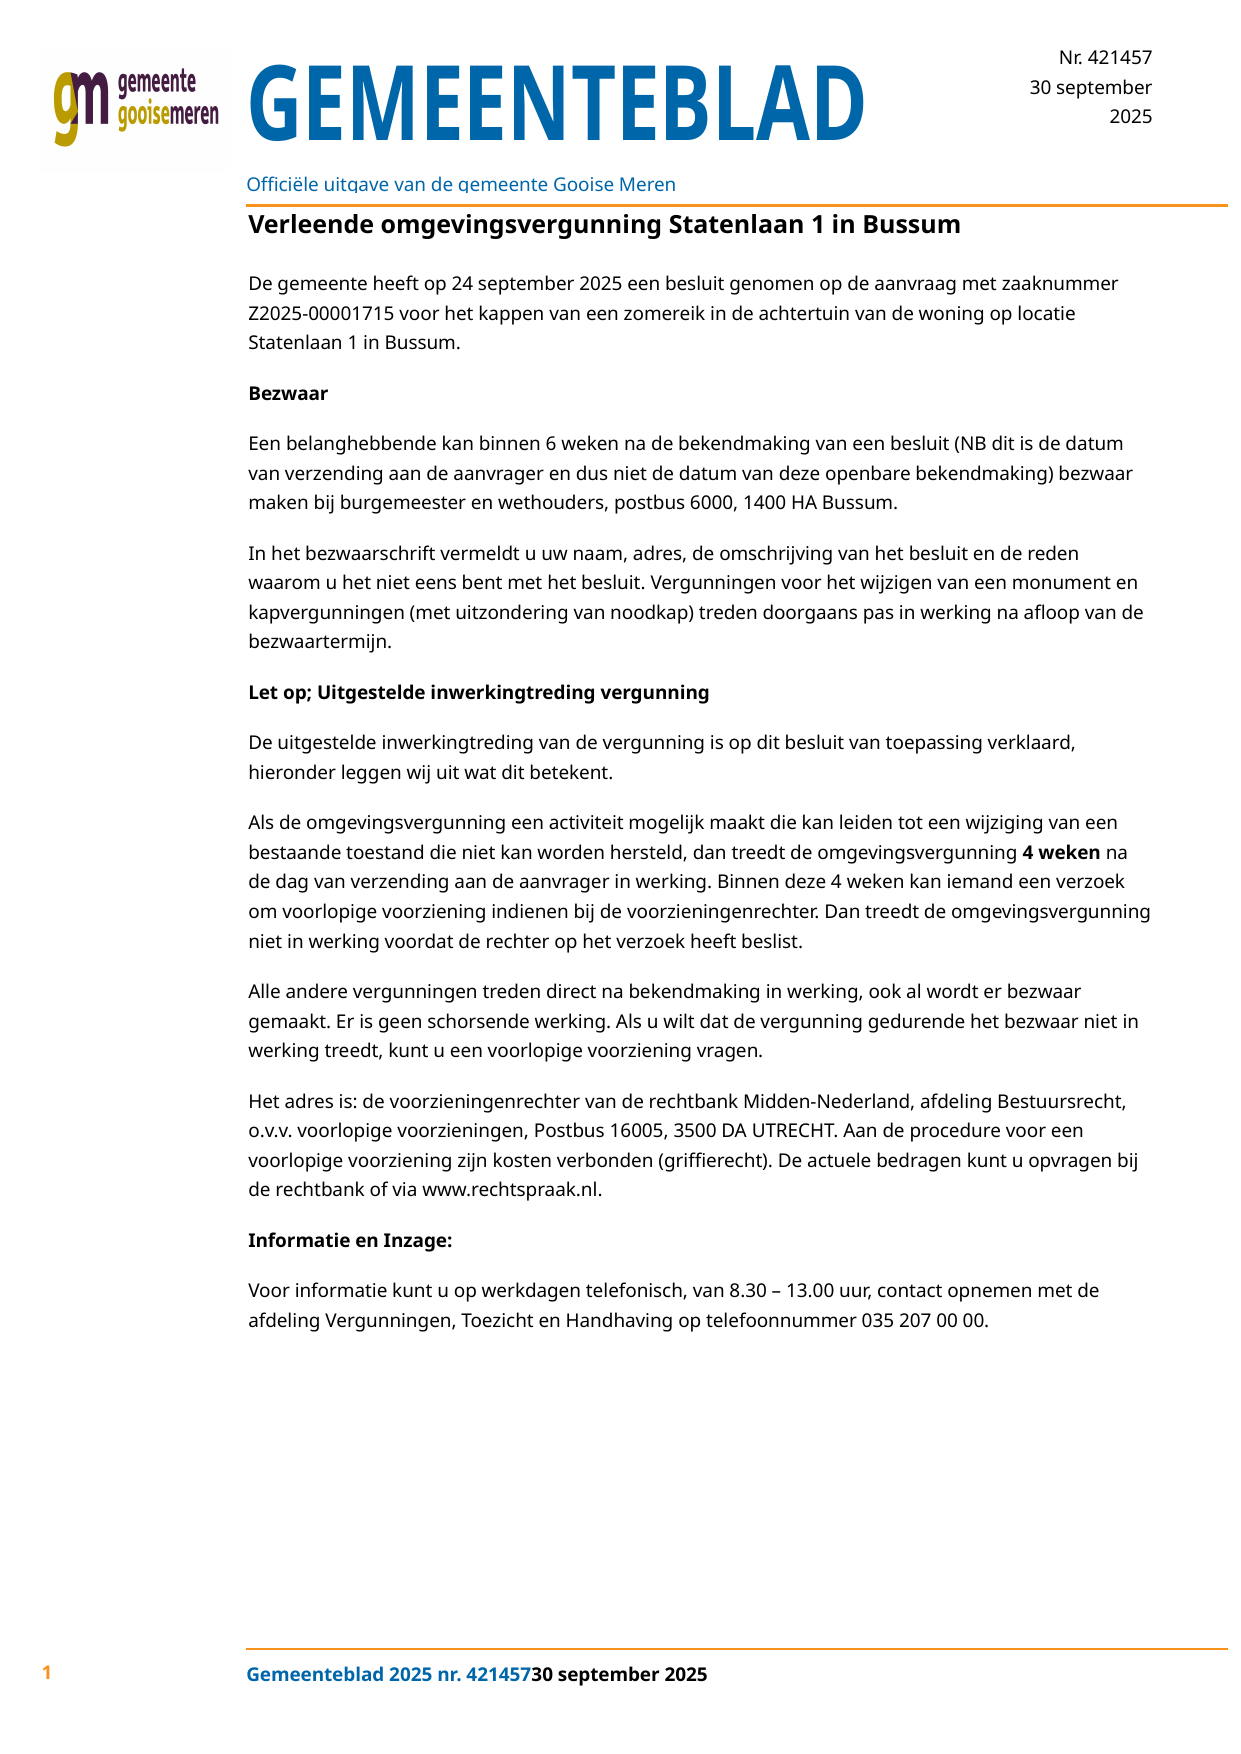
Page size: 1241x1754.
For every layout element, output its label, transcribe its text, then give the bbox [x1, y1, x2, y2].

text Als de omgevingsvergunning een activiteit mogelijk maakt die kan leiden tot een wijziging van een bestaande toestand die niet kan worden hersteld, dan treedt de omgevingsvergunning 4 weken na de dag van verzending aan de aanvrager in werking. Binnen deze 4 weken kan iemand een verzoek om voorlopige voorziening indienen bij de voorzieningenrechter. Dan treedt de omgevingsvergunning niet in werking voordat de rechter op het verzoek heeft beslist. [248, 809, 1152, 953]
text De gemeente heeft op 24 september 2025 een besluit genomen op de aanvraag met zaaknummer Z2025-00001715 voor het kappen van een zomereik in de achtertuin van de woning op locatie Statenlaan 1 in Bussum. [248, 270, 1152, 355]
text Een belanghebbende kan binnen 6 weken na de bekendmaking van een besluit (NB dit is de datum van verzending aan de aanvrager en dus niet de datum van deze openbare bekendmaking) bezwaar maken bij burgemeester en wethouders, postbus 6000, 1400 HA Bussum. [248, 430, 1152, 515]
text In het bezwaarschrift vermeldt u uw naam, adres, de omschrijving van het besluit en de reden waarom u het niet eens bent met het besluit. Vergunningen voor het wijzigen van een monument en kapvergunningen (met uitzondering van noodkap) treden doorgaans pas in werking na afloop van de bezwaartermijn. [248, 540, 1152, 654]
text Bezwaar [248, 380, 1152, 406]
text Verleende omgevingsvergunning Statenlaan 1 in Bussum [248, 207, 1152, 241]
text Alle andere vergunningen treden direct na bekendmaking in werking, ook al wordt er bezwaar gemaakt. Er is geen schorsende werking. Als u wilt dat de vergunning gedurende het bezwaar niet in werking treedt, kunt u een voorlopige voorziening vragen. [248, 978, 1152, 1063]
picture [41, 47, 231, 172]
text Informatie en Inzage: [248, 1227, 1152, 1253]
text Voor informatie kunt u op werkdagen telefonisch, van 8.30 – 13.00 uur, contact opnemen met de afdeling Vergunningen, Toezicht en Handhaving op telefoonnummer 035 207 00 00. [248, 1277, 1152, 1333]
text Het adres is: de voorzieningenrechter van de rechtbank Midden-Nederland, afdeling Bestuursrecht, o.v.v. voorlopige voorzieningen, Postbus 16005, 3500 DA UTRECHT. Aan de procedure voor een voorlopige voorziening zijn kosten verbonden (griffierecht). De actuele bedragen kunt u opvragen bij de rechtbank of via www.rechtspraak.nl. [248, 1088, 1152, 1202]
text De uitgestelde inwerkingtreding van de vergunning is op dit besluit van toepassing verklaard, hieronder leggen wij uit wat dit betekent. [248, 729, 1152, 785]
text Let op; Uitgestelde inwerkingtreding vergunning [248, 679, 1152, 705]
